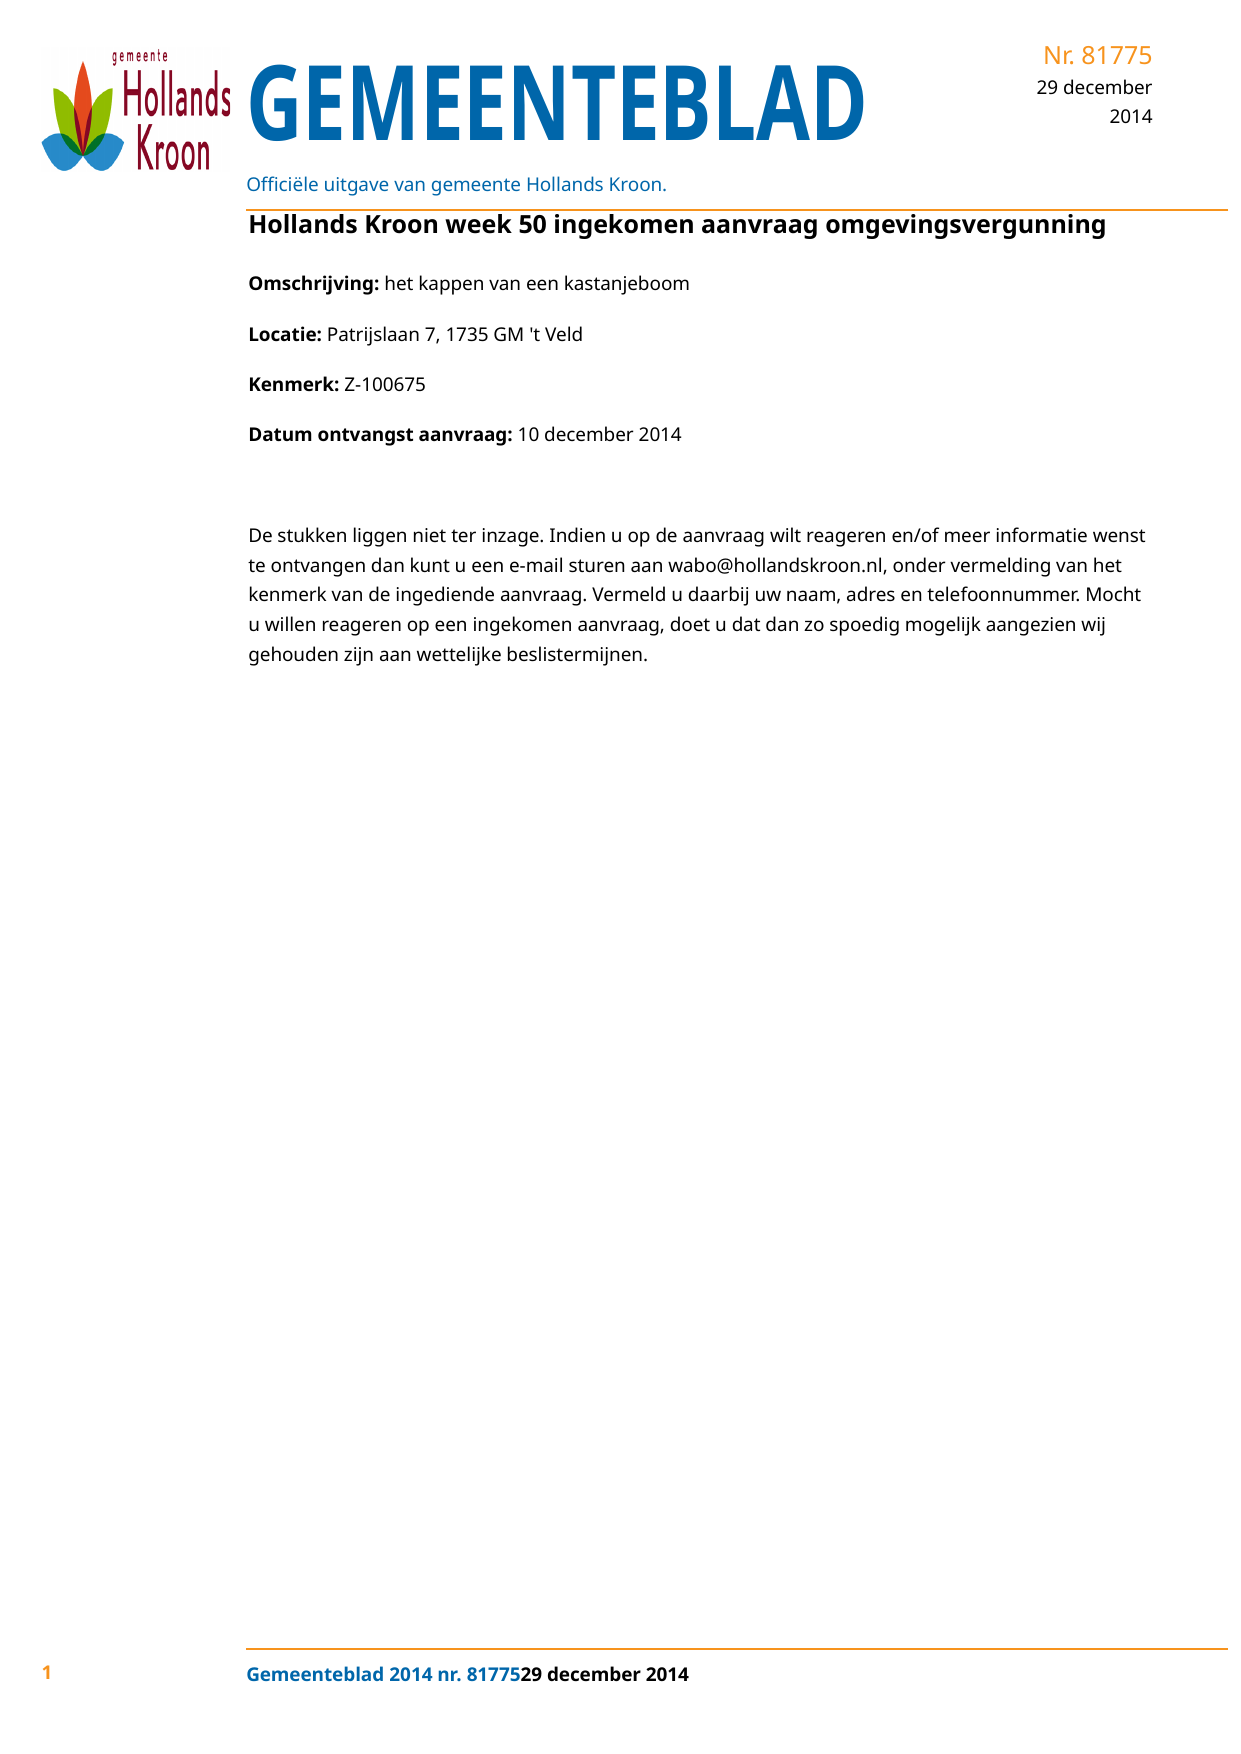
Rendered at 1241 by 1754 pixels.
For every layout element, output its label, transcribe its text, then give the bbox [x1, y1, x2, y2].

text Hollands Kroon week 50 ingekomen aanvraag omgevingsvergunning [248, 211, 1152, 241]
text De stukken liggen niet ter inzage. Indien u op de aanvraag wilt reageren en/of meer informatie wenst te ontvangen dan kunt u een e-mail sturen aan wabo@hollandskroon.nl, onder vermelding van het kenmerk van de ingediende aanvraag. Vermeld u daarbij uw naam, adres en telefoonnummer. Mocht u willen reageren op een ingekomen aanvraag, doet u dat dan zo spoedig mogelijk aangezien wij gehouden zijn aan wettelijke beslistermijnen. [248, 522, 1152, 666]
text Locatie: Patrijslaan 7, 1735 GM 't Veld [248, 321, 1152, 346]
text Datum ontvangst aanvraag: 10 december 2014 [248, 422, 1152, 447]
text Omschrijving: het kappen van een kastanjeboom [248, 270, 1152, 296]
picture [41, 47, 231, 172]
text Kenmerk: Z-100675 [248, 371, 1152, 397]
